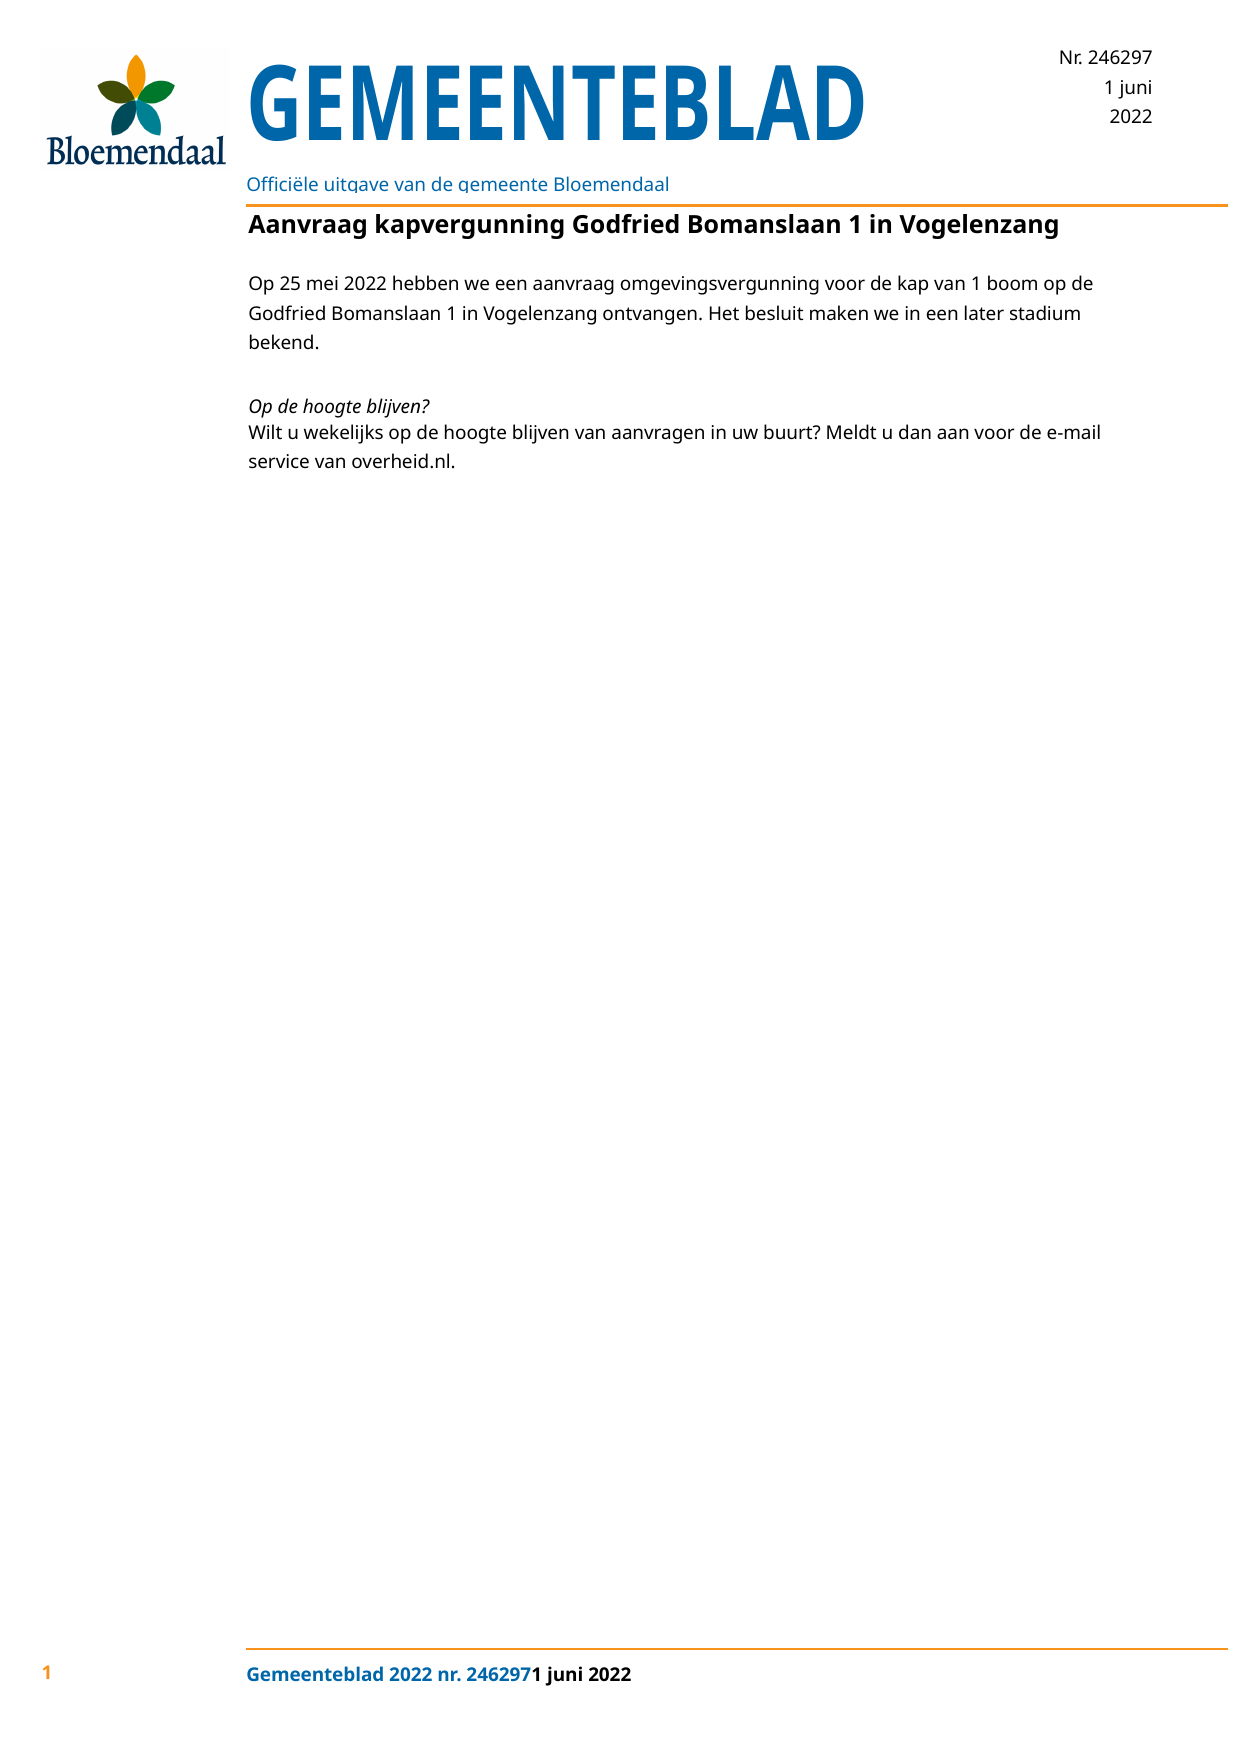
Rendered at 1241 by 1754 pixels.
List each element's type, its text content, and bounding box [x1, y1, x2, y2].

text Op de hoogte blijven? [248, 393, 1152, 419]
text Op 25 mei 2022 hebben we een aanvraag omgevingsvergunning voor de kap van 1 boom op de Godfried Bomanslaan 1 in Vogelenzang ontvangen. Het besluit maken we in een later stadium bekend. [248, 270, 1152, 355]
text Aanvraag kapvergunning Godfried Bomanslaan 1 in Vogelenzang [248, 207, 1152, 241]
text Wilt u wekelijks op de hoogte blijven van aanvragen in uw buurt? Meldt u dan aan voor de e-mail service van overheid.nl. [248, 419, 1152, 474]
picture [41, 47, 231, 172]
